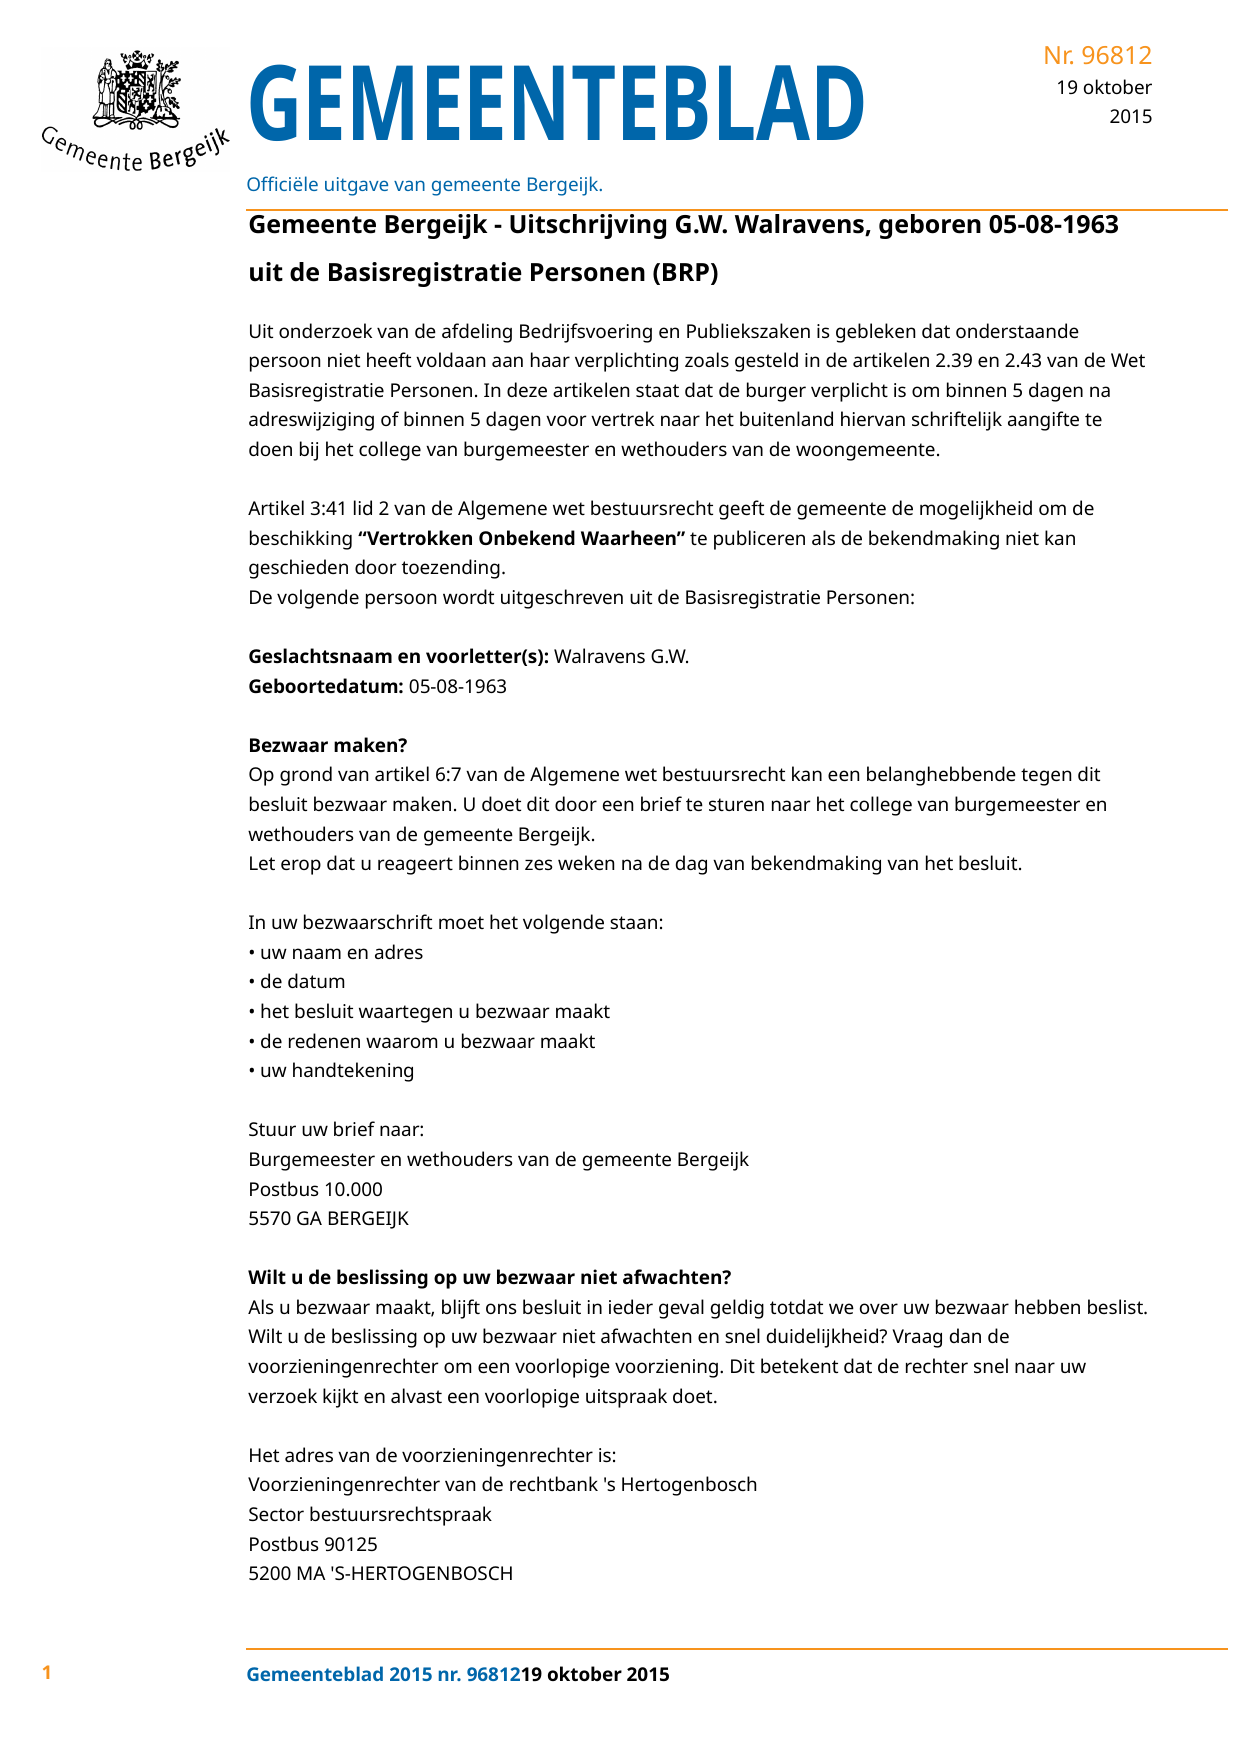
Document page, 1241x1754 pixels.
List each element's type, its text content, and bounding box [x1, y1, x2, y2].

text Als u bezwaar maakt, blijft ons besluit in ieder geval geldig totdat we over uw bezwaar hebben beslist. Wilt u de beslissing op uw bezwaar niet afwachten en snel duidelijkheid? Vraag dan de voorzieningenrechter om een voorlopige voorziening. Dit betekent dat de rechter snel naar uw verzoek kijkt en alvast een voorlopige uitspraak doet. [248, 1294, 1152, 1409]
text • de datum [248, 969, 1152, 994]
text • het besluit waartegen u bezwaar maakt [248, 998, 1152, 1024]
text Artikel 3:41 lid 2 van de Algemene wet bestuursrecht geeft de gemeente de mogelijkheid om de beschikking “Vertrokken Onbekend Waarheen” te publiceren als de bekendmaking niet kan geschieden door toezending. [248, 495, 1152, 580]
text Wilt u de beslissing op uw bezwaar niet afwachten? [248, 1264, 1152, 1290]
text • uw naam en adres [248, 939, 1152, 965]
text Sector bestuursrechtspraak [248, 1501, 1152, 1527]
text Stuur uw brief naar: [248, 1117, 1152, 1142]
text Op grond van artikel 6:7 van de Algemene wet bestuursrecht kan een belanghebbende tegen dit besluit bezwaar maken. U doet dit door een brief te sturen naar het college van burgemeester en wethouders van de gemeente Bergeijk. [248, 762, 1152, 847]
text De volgende persoon wordt uitgeschreven uit de Basisregistratie Personen: [248, 584, 1152, 610]
text Gemeente Bergeijk - Uitschrijving G.W. Walravens, geboren 05-08-1963 uit de Basisregistratie Personen (BRP) [248, 211, 1152, 288]
text Uit onderzoek van de afdeling Bedrijfsvoering en Publiekszaken is gebleken dat onderstaande persoon niet heeft voldaan aan haar verplichting zoals gesteld in de artikelen 2.39 en 2.43 van de Wet Basisregistratie Personen. In deze artikelen staat dat de burger verplicht is om binnen 5 dagen na adreswijziging of binnen 5 dagen voor vertrek naar het buitenland hiervan schriftelijk aangifte te doen bij het college van burgemeester en wethouders van de woongemeente. [248, 318, 1152, 462]
text Let erop dat u reageert binnen zes weken na de dag van bekendmaking van het besluit. [248, 850, 1152, 876]
picture [41, 47, 231, 172]
text Postbus 90125 [248, 1531, 1152, 1557]
text Bezwaar maken? [248, 732, 1152, 758]
text Voorzieningenrechter van de rechtbank 's Hertogenbosch [248, 1472, 1152, 1497]
text • uw handtekening [248, 1057, 1152, 1083]
text • de redenen waarom u bezwaar maakt [248, 1028, 1152, 1054]
text In uw bezwaarschrift moet het volgende staan: [248, 909, 1152, 935]
text Geslachtsnaam en voorletter(s): Walravens G.W. [248, 643, 1152, 669]
text Burgemeester en wethouders van de gemeente Bergeijk [248, 1146, 1152, 1172]
text Geboortedatum: 05-08-1963 [248, 673, 1152, 699]
text Postbus 10.000 [248, 1176, 1152, 1202]
text 5570 GA BERGEIJK [248, 1205, 1152, 1231]
text 5200 MA 'S-HERTOGENBOSCH [248, 1560, 1152, 1586]
text Het adres van de voorzieningenrechter is: [248, 1442, 1152, 1468]
